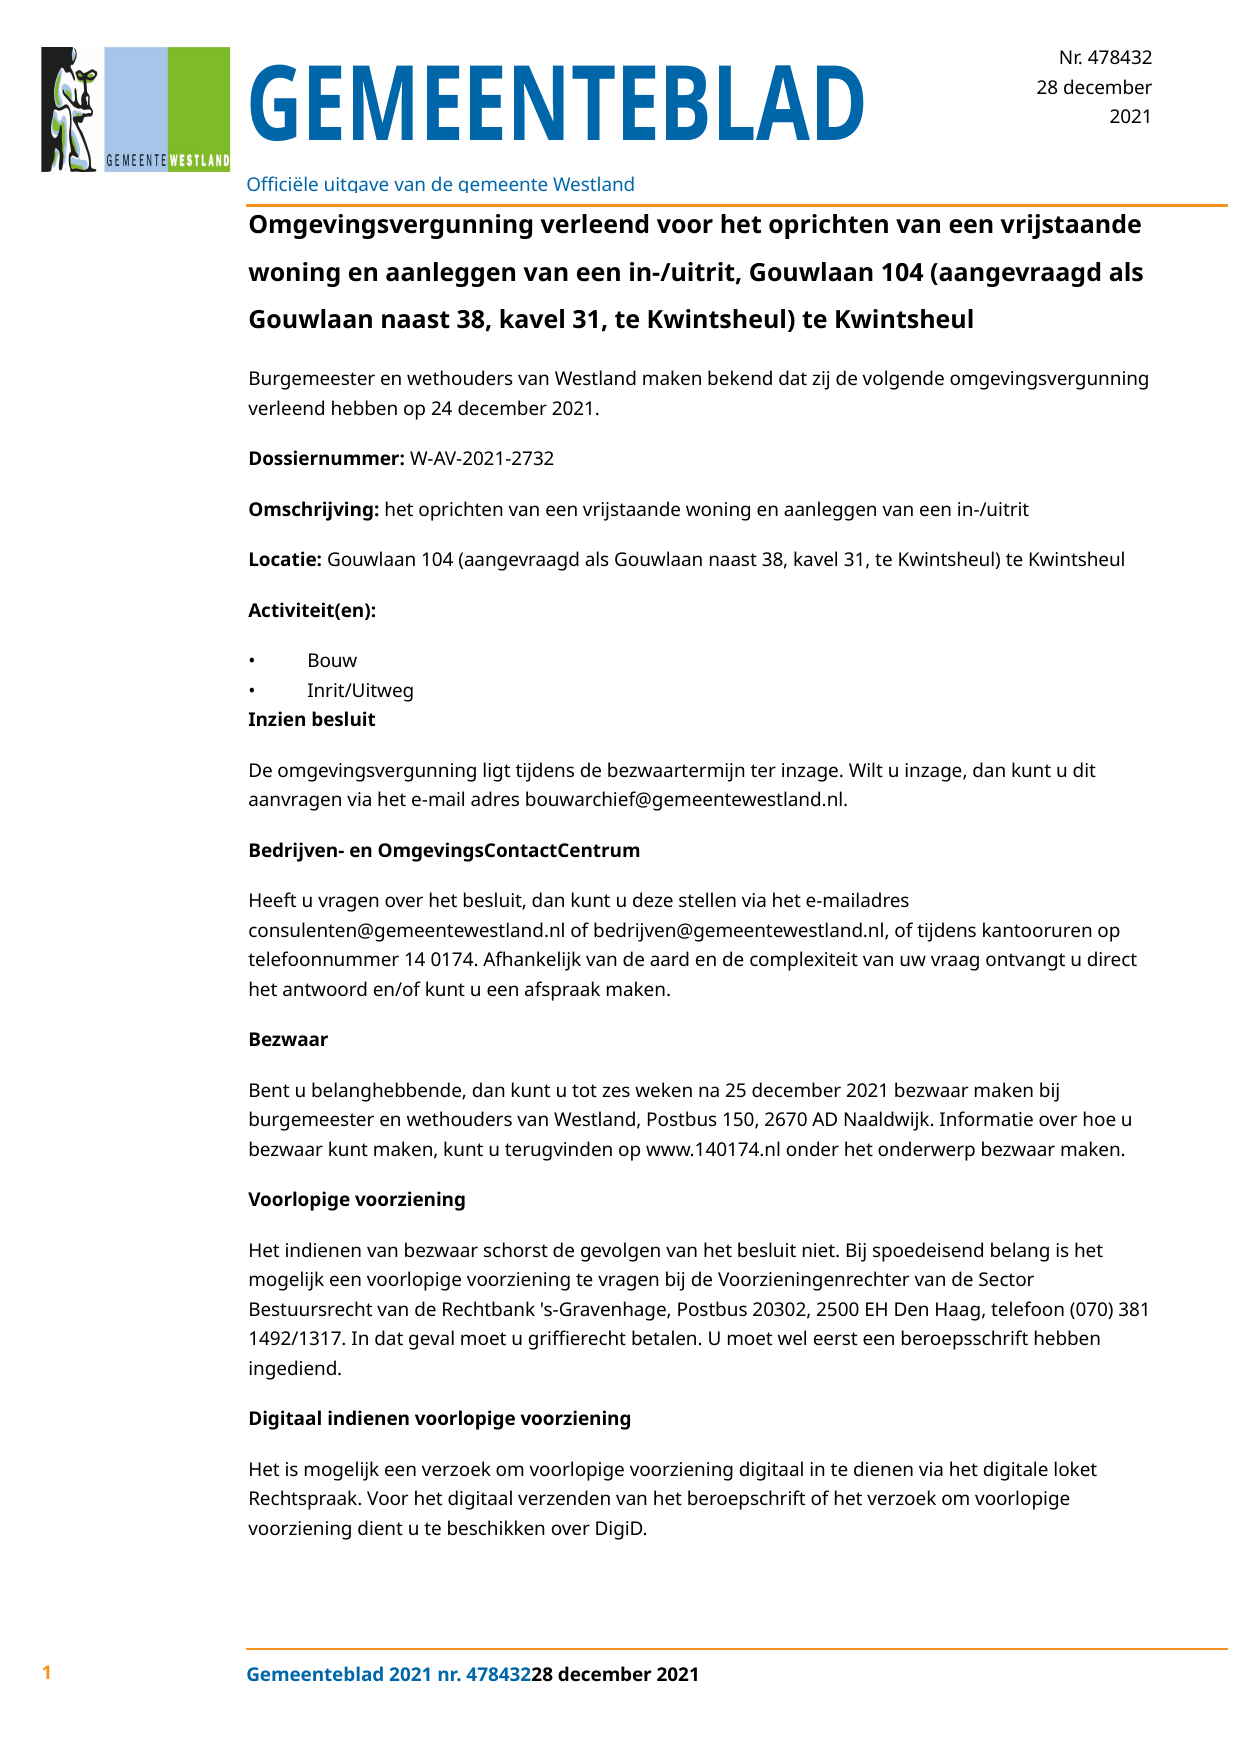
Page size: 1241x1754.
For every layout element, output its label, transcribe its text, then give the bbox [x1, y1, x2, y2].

text De omgevingsvergunning ligt tijdens de bezwaartermijn ter inzage. Wilt u inzage, dan kunt u dit aanvragen via het e-mail adres bouwarchief@gemeentewestland.nl. [248, 757, 1152, 812]
text Locatie: Gouwlaan 104 (aangevraagd als Gouwlaan naast 38, kavel 31, te Kwintsheul) te Kwintsheul [248, 546, 1152, 572]
list Inrit/Uitweg [248, 677, 1152, 702]
picture [41, 47, 231, 172]
text Omgevingsvergunning verleend voor het oprichten van een vrijstaande woning en aanleggen van een in-/uitrit, Gouwlaan 104 (aangevraagd als Gouwlaan naast 38, kavel 31, te Kwintsheul) te Kwintsheul [248, 207, 1152, 336]
text Digitaal indienen voorlopige voorziening [248, 1406, 1152, 1431]
text Inzien besluit [248, 706, 1152, 732]
text Bent u belanghebbende, dan kunt u tot zes weken na 25 december 2021 bezwaar maken bij burgemeester en wethouders van Westland, Postbus 150, 2670 AD Naaldwijk. Informatie over hoe u bezwaar kunt maken, kunt u terugvinden op www.140174.nl onder het onderwerp bezwaar maken. [248, 1077, 1152, 1162]
text Bedrijven- en OmgevingsContactCentrum [248, 837, 1152, 862]
text Het is mogelijk een verzoek om voorlopige voorziening digitaal in te dienen via het digitale loket Rechtspraak. Voor het digitaal verzenden van het beroepschrift of het verzoek om voorlopige voorziening dient u te beschikken over DigiD. [248, 1456, 1152, 1541]
text Heeft u vragen over het besluit, dan kunt u deze stellen via het e-mailadres consulenten@gemeentewestland.nl of bedrijven@gemeentewestland.nl, of tijdens kantooruren op telefoonnummer 14 0174. Afhankelijk van de aard en de complexiteit van uw vraag ontvangt u direct het antwoord en/of kunt u een afspraak maken. [248, 887, 1152, 1002]
text Voorlopige voorziening [248, 1186, 1152, 1212]
text Het indienen van bezwaar schorst de gevolgen van het besluit niet. Bij spoedeisend belang is het mogelijk een voorlopige voorziening te vragen bij de Voorzieningenrechter van de Sector Bestuursrecht van de Rechtbank 's-Gravenhage, Postbus 20302, 2500 EH Den Haag, telefoon (070) 381 1492/1317. In dat geval moet u griffierecht betalen. U moet wel eerst een beroepsschrift hebben ingediend. [248, 1237, 1152, 1381]
list Bouw [248, 647, 1152, 673]
text Activiteit(en): [248, 597, 1152, 622]
text Bezwaar [248, 1026, 1152, 1052]
text Omschrijving: het oprichten van een vrijstaande woning en aanleggen van een in-/uitrit [248, 496, 1152, 522]
text Dossiernummer: W-AV-2021-2732 [248, 446, 1152, 471]
text Burgemeester en wethouders van Westland maken bekend dat zij de volgende omgevingsvergunning verleend hebben op 24 december 2021. [248, 366, 1152, 421]
